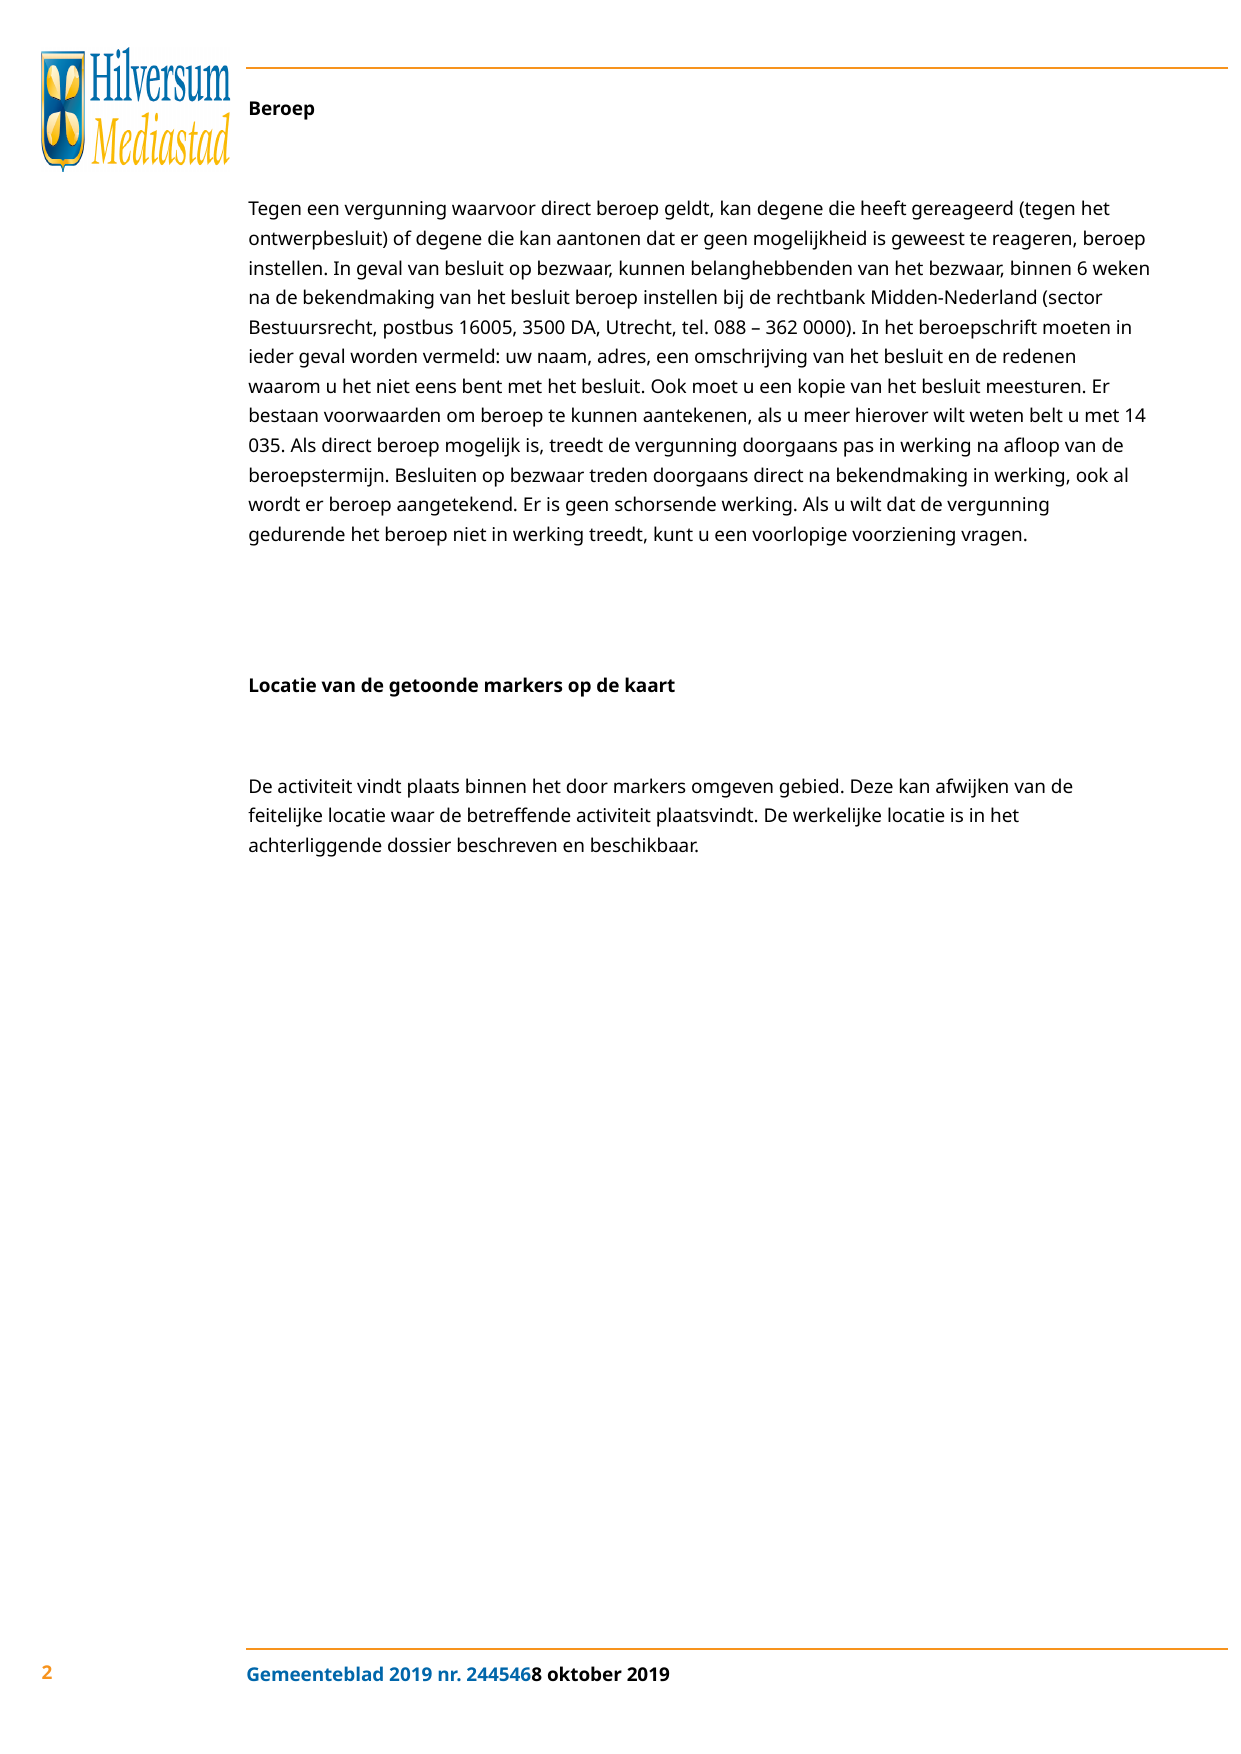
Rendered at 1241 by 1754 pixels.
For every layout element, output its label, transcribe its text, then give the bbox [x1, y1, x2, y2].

picture [41, 47, 231, 172]
text Tegen een vergunning waarvoor direct beroep geldt, kan degene die heeft gereageerd (tegen het ontwerpbesluit) of degene die kan aantonen dat er geen mogelijkheid is geweest te reageren, beroep instellen. In geval van besluit op bezwaar, kunnen belanghebbenden van het bezwaar, binnen 6 weken na de bekendmaking van het besluit beroep instellen bij de rechtbank Midden-Nederland (sector Bestuursrecht, postbus 16005, 3500 DA, Utrecht, tel. 088 – 362 0000). In het beroepschrift moeten in ieder geval worden vermeld: uw naam, adres, een omschrijving van het besluit en de redenen waarom u het niet eens bent met het besluit. Ook moet u een kopie van het besluit meesturen. Er bestaan voorwaarden om beroep te kunnen aantekenen, als u meer hierover wilt weten belt u met 14 035. Als direct beroep mogelijk is, treedt de vergunning doorgaans pas in werking na afloop van de beroepstermijn. Besluiten op bezwaar treden doorgaans direct na bekendmaking in werking, ook al wordt er beroep aangetekend. Er is geen schorsende werking. Als u wilt dat de vergunning gedurende het beroep niet in werking treedt, kunt u een voorlopige voorziening vragen. [248, 196, 1152, 547]
text Beroep [248, 95, 1152, 121]
text Locatie van de getoonde markers op de kaart [248, 672, 1152, 698]
text De activiteit vindt plaats binnen het door markers omgeven gebied. Deze kan afwijken van de feitelijke locatie waar de betreffende activiteit plaatsvindt. De werkelijke locatie is in het achterliggende dossier beschreven en beschikbaar. [248, 773, 1152, 858]
